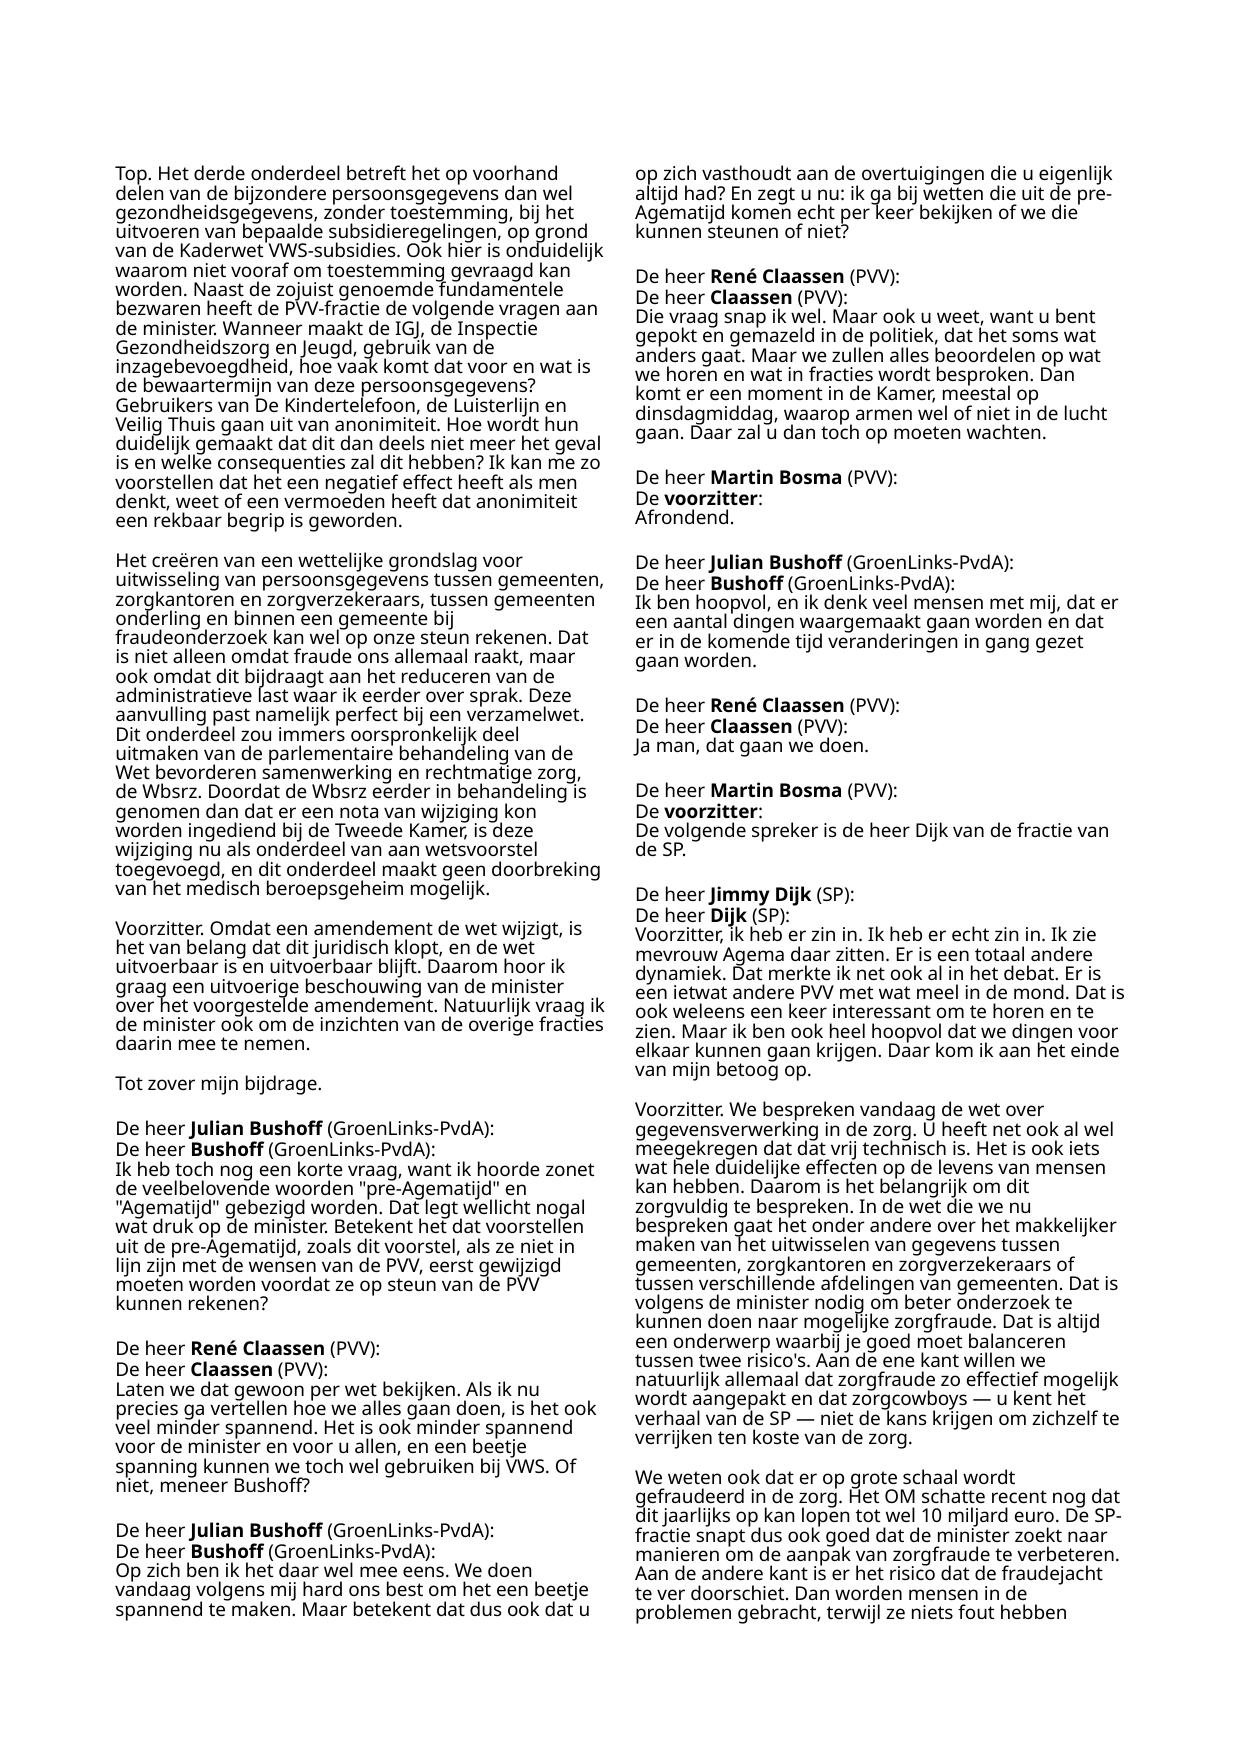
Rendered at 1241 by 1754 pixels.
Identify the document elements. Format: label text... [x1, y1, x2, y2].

text De heer Martin Bosma (PVV): [635, 777, 1125, 803]
text De heer Bushoff (GroenLinks-PvdA): [115, 1543, 605, 1562]
text De volgende spreker is de heer Dijk van de fractie van de SP. [635, 822, 1125, 861]
text De heer Martin Bosma (PVV): [635, 464, 1125, 490]
text De heer René Claassen (PVV): [635, 263, 1125, 289]
text Op zich ben ik het daar wel mee eens. We doen vandaag volgens mij hard ons best om het een beetje spannend te maken. Maar betekent dat dus ook dat u [115, 1562, 605, 1620]
text Ik heb toch nog een korte vraag, want ik hoorde zonet de veelbelovende woorden "pre-Agematijd" en "Agematijd" gebezigd worden. Dat legt wellicht nogal wat druk op de minister. Betekent het dat voorstellen uit de pre-Agematijd, zoals dit voorstel, als ze niet in lijn zijn met de wensen van de PVV, eerst gewijzigd moeten worden voordat ze op steun van de PVV kunnen rekenen? [115, 1161, 605, 1315]
text De heer Dijk (SP): [635, 907, 1125, 926]
text De heer Bushoff (GroenLinks-PvdA): [115, 1141, 605, 1161]
text De heer René Claassen (PVV): [115, 1336, 605, 1361]
text De heer Claassen (PVV): [115, 1361, 605, 1381]
text De heer René Claassen (PVV): [635, 692, 1125, 718]
text Voorzitter. We bespreken vandaag de wet over gegevensverwerking in de zorg. U heeft net ook al wel meegekregen dat dat vrij technisch is. Het is ook iets wat hele duidelijke effecten op de levens van mensen kan hebben. Daarom is het belangrijk om dit zorgvuldig te bespreken. In de wet die we nu bespreken gaat het onder andere over het makkelijker maken van het uitwisselen van gegevens tussen gemeenten, zorgkantoren en zorgverzekeraars of tussen verschillende afdelingen van gemeenten. Dat is volgens de minister nodig om beter onderzoek te kunnen doen naar mogelijke zorgfraude. Dat is altijd een onderwerp waarbij je goed moet balanceren tussen twee risico's. Aan de ene kant willen we natuurlijk allemaal dat zorgfraude zo effectief mogelijk wordt aangepakt en dat zorgcowboys — u kent het verhaal van de SP — niet de kans krijgen om zichzelf te verrijken ten koste van de zorg. [635, 1101, 1125, 1448]
text Voorzitter. Omdat een amendement de wet wijzigt, is het van belang dat dit juridisch klopt, en de wet uitvoerbaar is en uitvoerbaar blijft. Daarom hoor ik graag een uitvoerige beschouwing van de minister over het voorgestelde amendement. Natuurlijk vraag ik de minister ook om de inzichten van de overige fracties daarin mee te nemen. [115, 920, 605, 1055]
text We weten ook dat er op grote schaal wordt gefraudeerd in de zorg. Het OM schatte recent nog dat dit jaarlijks op kan lopen tot wel 10 miljard euro. De SP-fractie snapt dus ook goed dat de minister zoekt naar manieren om de aanpak van zorgfraude te verbeteren. Aan de andere kant is er het risico dat de fraudejacht te ver doorschiet. Dan worden mensen in de problemen gebracht, terwijl ze niets fout hebben [635, 1469, 1125, 1623]
text De heer Claassen (PVV): [635, 289, 1125, 308]
text Ik ben hoopvol, en ik denk veel mensen met mij, dat er een aantal dingen waargemaakt gaan worden en dat er in de komende tijd veranderingen in gang gezet gaan worden. [635, 594, 1125, 671]
text De heer Julian Bushoff (GroenLinks-PvdA): [115, 1116, 605, 1141]
text op zich vasthoudt aan de overtuigingen die u eigenlijk altijd had? En zegt u nu: ik ga bij wetten die uit de pre-Agematijd komen echt per keer bekijken of we die kunnen steunen of niet? [635, 165, 1125, 242]
text De heer Bushoff (GroenLinks-PvdA): [635, 575, 1125, 594]
text De heer Julian Bushoff (GroenLinks-PvdA): [115, 1517, 605, 1543]
text Ja man, dat gaan we doen. [635, 737, 1125, 756]
text Het creëren van een wettelijke grondslag voor uitwisseling van persoonsgegevens tussen gemeenten, zorgkantoren en zorgverzekeraars, tussen gemeenten onderling en binnen een gemeente bij fraudeonderzoek kan wel op onze steun rekenen. Dat is niet alleen omdat fraude ons allemaal raakt, maar ook omdat dit bijdraagt aan het reduceren van de administratieve last waar ik eerder over sprak. Deze aanvulling past namelijk perfect bij een verzamelwet. Dit onderdeel zou immers oorspronkelijk deel uitmaken van de parlementaire behandeling van de Wet bevorderen samenwerking en rechtmatige zorg, de Wbsrz. Doordat de Wbsrz eerder in behandeling is genomen dan dat er een nota van wijziging kon worden ingediend bij de Tweede Kamer, is deze wijziging nu als onderdeel van aan wetsvoorstel toegevoegd, en dit onderdeel maakt geen doorbreking van het medisch beroepsgeheim mogelijk. [115, 552, 605, 899]
text Voorzitter, ik heb er zin in. Ik heb er echt zin in. Ik zie mevrouw Agema daar zitten. Er is een totaal andere dynamiek. Dat merkte ik net ook al in het debat. Er is een ietwat andere PVV met wat meel in de mond. Dat is ook weleens een keer interessant om te horen en te zien. Maar ik ben ook heel hoopvol dat we dingen voor elkaar kunnen gaan krijgen. Daar kom ik aan het einde van mijn betoog op. [635, 926, 1125, 1081]
text De voorzitter: [635, 803, 1125, 822]
text De heer Claassen (PVV): [635, 718, 1125, 737]
text Die vraag snap ik wel. Maar ook u weet, want u bent gepokt en gemazeld in de politiek, dat het soms wat anders gaat. Maar we zullen alles beoordelen op wat we horen en wat in fracties wordt besproken. Dan komt er een moment in de Kamer, meestal op dinsdagmiddag, waarop armen wel of niet in de lucht gaan. Daar zal u dan toch op moeten wachten. [635, 308, 1125, 443]
text Tot zover mijn bijdrage. [115, 1075, 605, 1095]
text De heer Jimmy Dijk (SP): [635, 881, 1125, 907]
text De voorzitter: [635, 490, 1125, 509]
text Top. Het derde onderdeel betreft het op voorhand delen van de bijzondere persoonsgegevens dan wel gezondheidsgegevens, zonder toestemming, bij het uitvoeren van bepaalde subsidieregelingen, op grond van de Kaderwet VWS-subsidies. Ook hier is onduidelijk waarom niet vooraf om toestemming gevraagd kan worden. Naast de zojuist genoemde fundamentele bezwaren heeft de PVV-fractie de volgende vragen aan de minister. Wanneer maakt de IGJ, de Inspectie Gezondheidszorg en Jeugd, gebruik van de inzagebevoegdheid, hoe vaak komt dat voor en wat is de bewaartermijn van deze persoonsgegevens? Gebruikers van De Kindertelefoon, de Luisterlijn en Veilig Thuis gaan uit van anonimiteit. Hoe wordt hun duidelijk gemaakt dat dit dan deels niet meer het geval is en welke consequenties zal dit hebben? Ik kan me zo voorstellen dat het een negatief effect heeft als men denkt, weet of een vermoeden heeft dat anonimiteit een rekbaar begrip is geworden. [115, 165, 605, 531]
text Afrondend. [635, 509, 1125, 528]
text De heer Julian Bushoff (GroenLinks-PvdA): [635, 549, 1125, 575]
text Laten we dat gewoon per wet bekijken. Als ik nu precies ga vertellen hoe we alles gaan doen, is het ook veel minder spannend. Het is ook minder spannend voor de minister en voor u allen, en een beetje spanning kunnen we toch wel gebruiken bij VWS. Of niet, meneer Bushoff? [115, 1381, 605, 1496]
